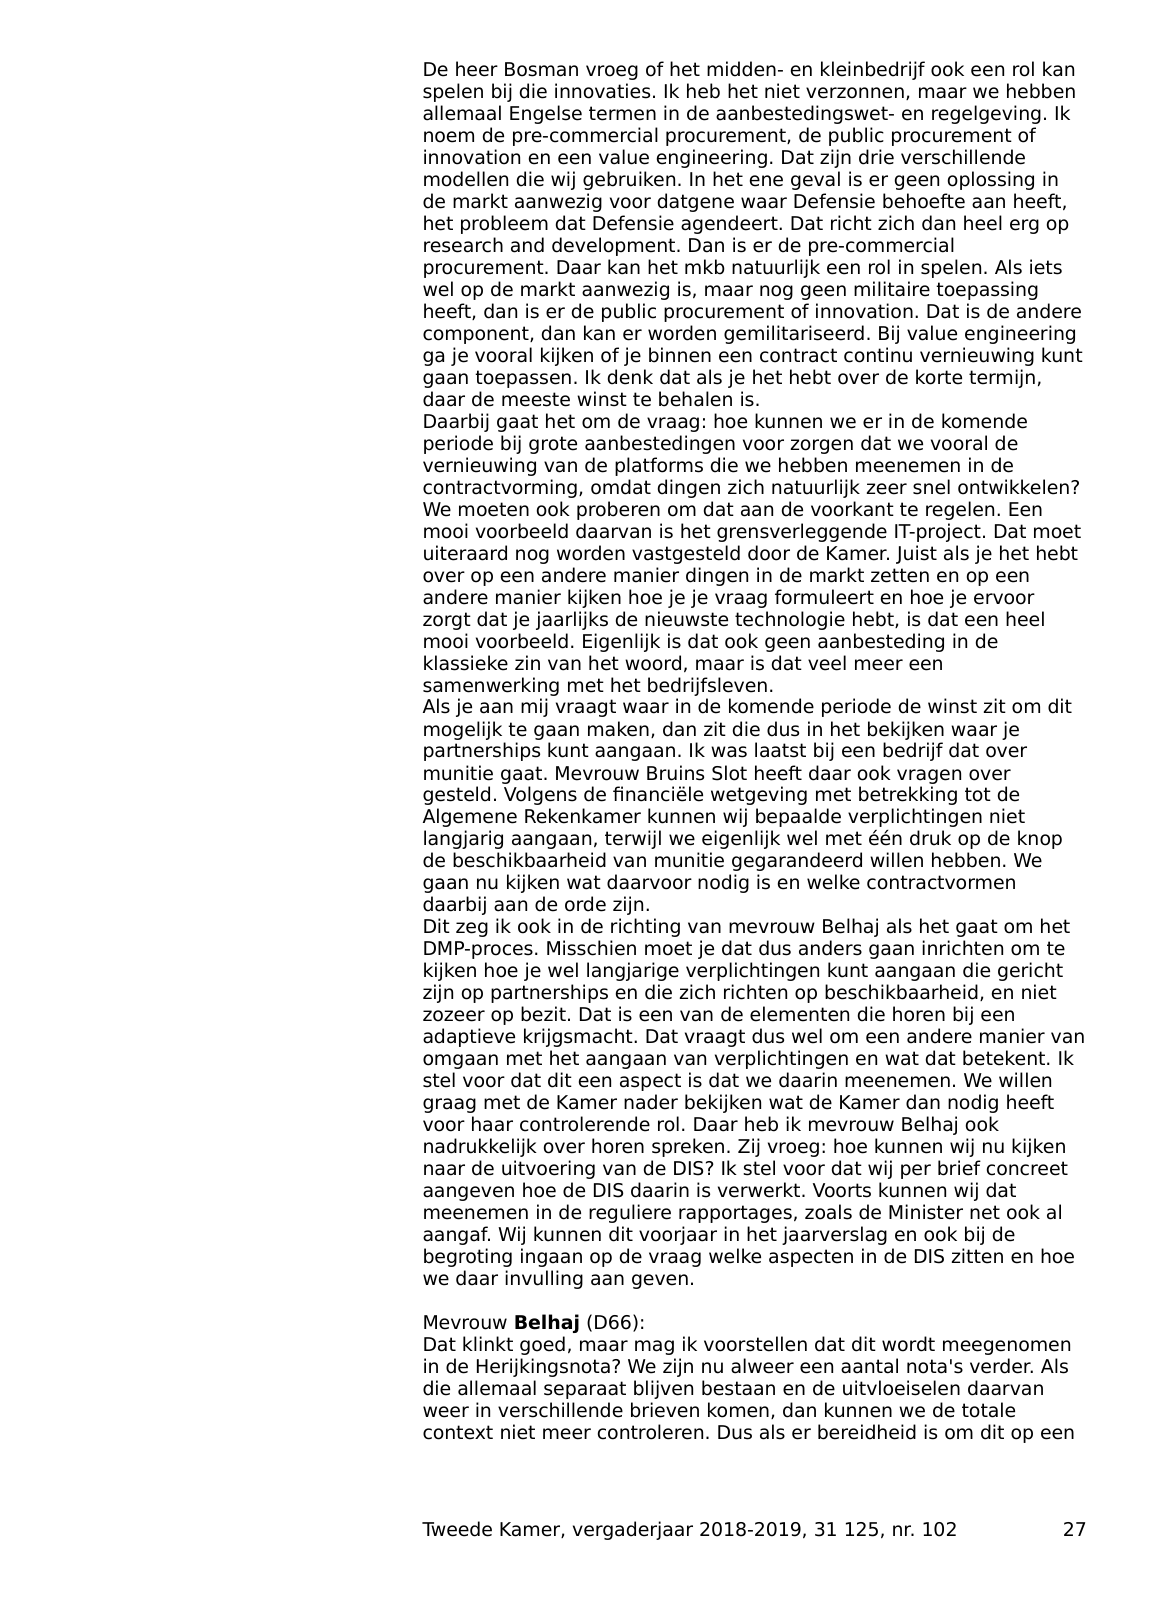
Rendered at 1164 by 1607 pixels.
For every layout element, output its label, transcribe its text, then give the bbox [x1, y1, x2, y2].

text Mevrouw Belhaj (D66): [422, 1312, 1087, 1334]
text De heer Bosman vroeg of het midden- en kleinbedrijf ook een rol kan spelen bij die innovaties. Ik heb het niet verzonnen, maar we hebben allemaal Engelse termen in de aanbestedingswet- en regelgeving. Ik noem de pre-commercial procurement, de public procurement of innovation en een value engineering. Dat zijn drie verschillende modellen die wij gebruiken. In het ene geval is er geen oplossing in de markt aanwezig voor datgene waar Defensie behoefte aan heeft, het probleem dat Defensie agendeert. Dat richt zich dan heel erg op research and development. Dan is er de pre-commercial procurement. Daar kan het mkb natuurlijk een rol in spelen. Als iets wel op de markt aanwezig is, maar nog geen militaire toepassing heeft, dan is er de public procurement of innovation. Dat is de andere component, dan kan er worden gemilitariseerd. Bij value engineering ga je vooral kijken of je binnen een contract continu vernieuwing kunt gaan toepassen. Ik denk dat als je het hebt over de korte termijn, daar de meeste winst te behalen is. [422, 59, 1087, 411]
text Daarbij gaat het om de vraag: hoe kunnen we er in de komende periode bij grote aanbestedingen voor zorgen dat we vooral de vernieuwing van de platforms die we hebben meenemen in de contractvorming, omdat dingen zich natuurlijk zeer snel ontwikkelen? We moeten ook proberen om dat aan de voorkant te regelen. Een mooi voorbeeld daarvan is het grensverleggende IT-project. Dat moet uiteraard nog worden vastgesteld door de Kamer. Juist als je het hebt over op een andere manier dingen in de markt zetten en op een andere manier kijken hoe je je vraag formuleert en hoe je ervoor zorgt dat je jaarlijks de nieuwste technologie hebt, is dat een heel mooi voorbeeld. Eigenlijk is dat ook geen aanbesteding in de klassieke zin van het woord, maar is dat veel meer een samenwerking met het bedrijfsleven. [422, 411, 1087, 696]
text Dat klinkt goed, maar mag ik voorstellen dat dit wordt meegenomen in de Herijkingsnota? We zijn nu alweer een aantal nota's verder. Als die allemaal separaat blijven bestaan en de uitvloeiselen daarvan weer in verschillende brieven komen, dan kunnen we de totale context niet meer controleren. Dus als er bereidheid is om dit op een [422, 1334, 1087, 1444]
text Als je aan mij vraagt waar in de komende periode de winst zit om dit mogelijk te gaan maken, dan zit die dus in het bekijken waar je partnerships kunt aangaan. Ik was laatst bij een bedrijf dat over munitie gaat. Mevrouw Bruins Slot heeft daar ook vragen over gesteld. Volgens de financiële wetgeving met betrekking tot de Algemene Rekenkamer kunnen wij bepaalde verplichtingen niet langjarig aangaan, terwijl we eigenlijk wel met één druk op de knop de beschikbaarheid van munitie gegarandeerd willen hebben. We gaan nu kijken wat daarvoor nodig is en welke contractvormen daarbij aan de orde zijn. [422, 696, 1087, 916]
text Dit zeg ik ook in de richting van mevrouw Belhaj als het gaat om het DMP-proces. Misschien moet je dat dus anders gaan inrichten om te kijken hoe je wel langjarige verplichtingen kunt aangaan die gericht zijn op partnerships en die zich richten op beschikbaarheid, en niet zozeer op bezit. Dat is een van de elementen die horen bij een adaptieve krijgsmacht. Dat vraagt dus wel om een andere manier van omgaan met het aangaan van verplichtingen en wat dat betekent. Ik stel voor dat dit een aspect is dat we daarin meenemen. We willen graag met de Kamer nader bekijken wat de Kamer dan nodig heeft voor haar controlerende rol. Daar heb ik mevrouw Belhaj ook nadrukkelijk over horen spreken. Zij vroeg: hoe kunnen wij nu kijken naar de uitvoering van de DIS? Ik stel voor dat wij per brief concreet aangeven hoe de DIS daarin is verwerkt. Voorts kunnen wij dat meenemen in de reguliere rapportages, zoals de Minister net ook al aangaf. Wij kunnen dit voorjaar in het jaarverslag en ook bij de begroting ingaan op de vraag welke aspecten in de DIS zitten en hoe we daar invulling aan geven. [422, 916, 1087, 1290]
